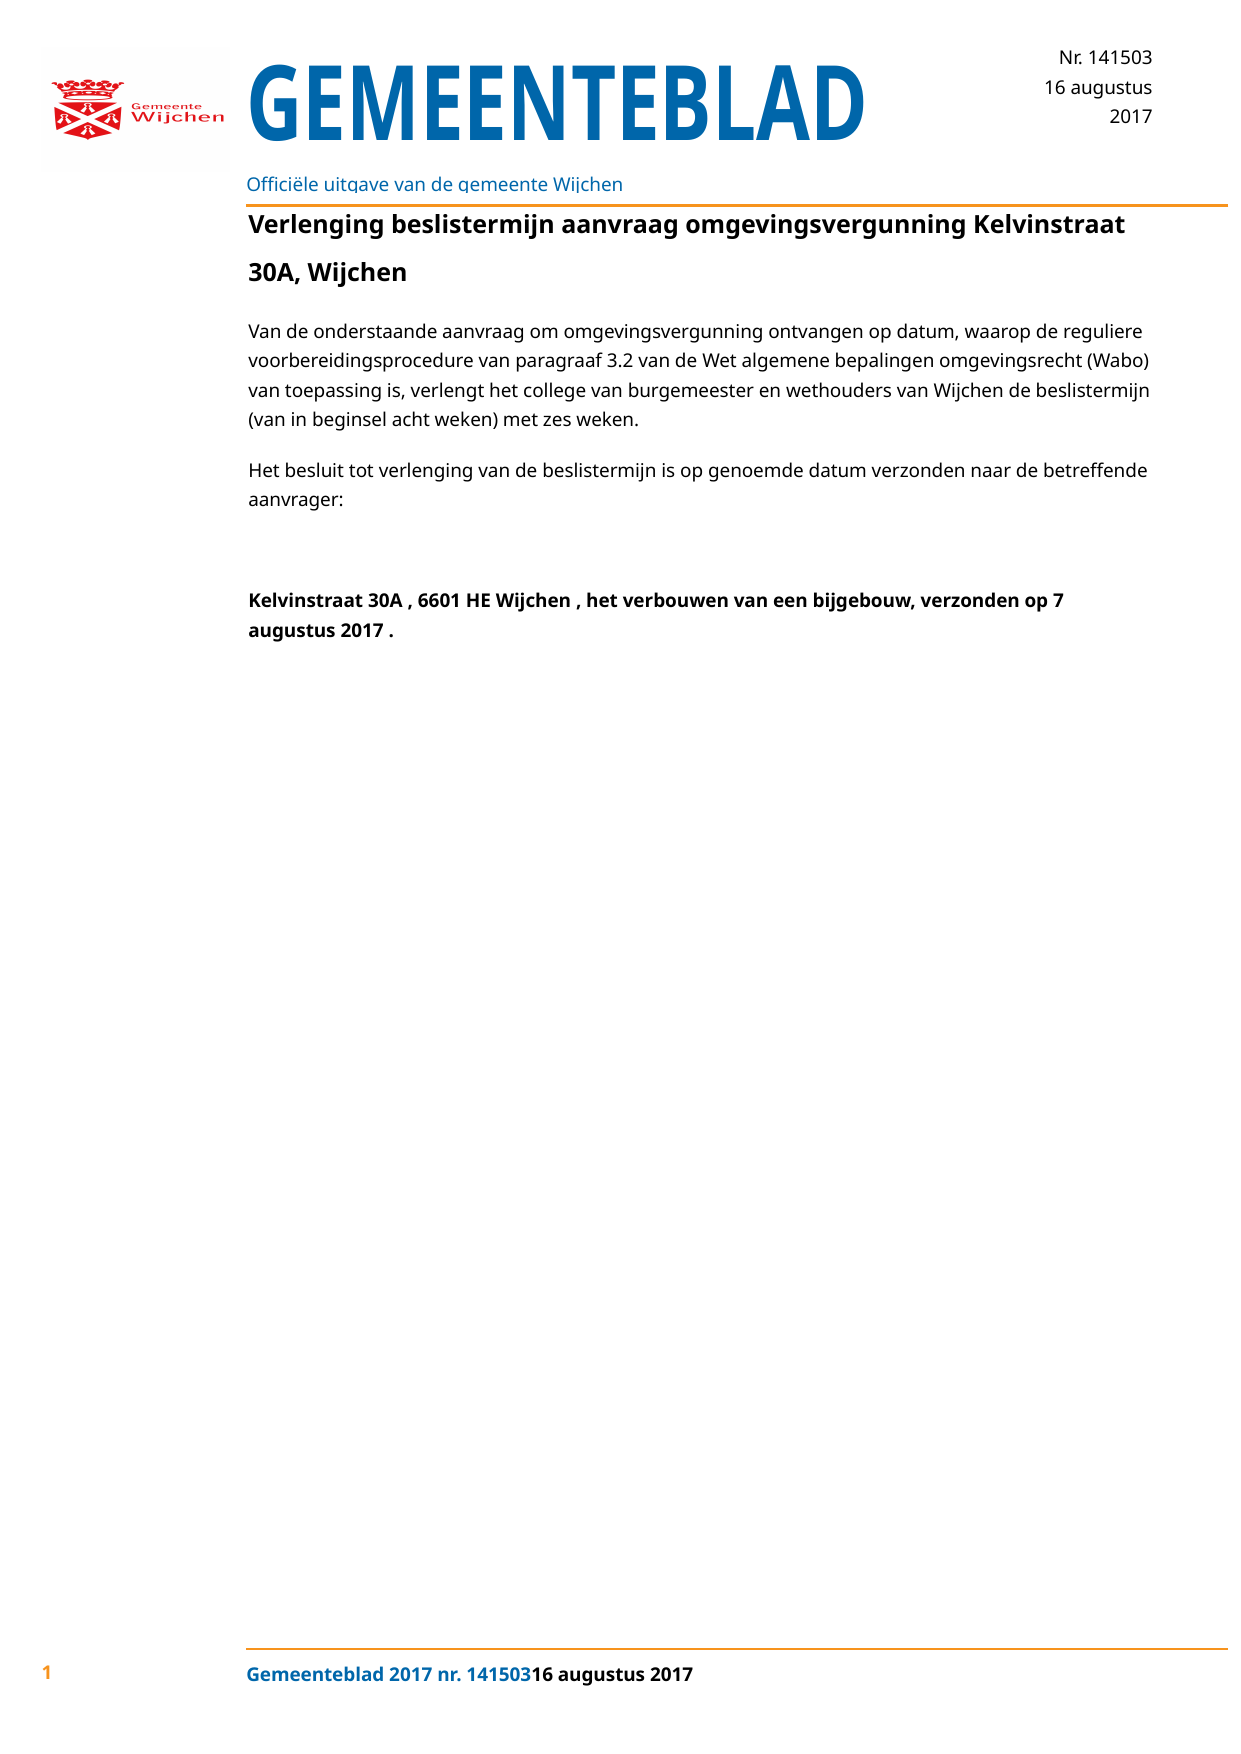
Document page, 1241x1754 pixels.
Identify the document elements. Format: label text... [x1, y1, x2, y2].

text Het besluit tot verlenging van de beslistermijn is op genoemde datum verzonden naar de betreffende aanvrager: [248, 457, 1152, 512]
text Kelvinstraat 30A , 6601 HE Wijchen , het verbouwen van een bijgebouw, verzonden op 7 augustus 2017 . [248, 587, 1152, 643]
picture [41, 47, 231, 172]
text Van de onderstaande aanvraag om omgevingsvergunning ontvangen op datum, waarop de reguliere voorbereidingsprocedure van paragraaf 3.2 van de Wet algemene bepalingen omgevingsrecht (Wabo) van toepassing is, verlengt het college van burgemeester en wethouders van Wijchen de beslistermijn (van in beginsel acht weken) met zes weken. [248, 318, 1152, 432]
text Verlenging beslistermijn aanvraag omgevingsvergunning Kelvinstraat 30A, Wijchen [248, 207, 1152, 288]
